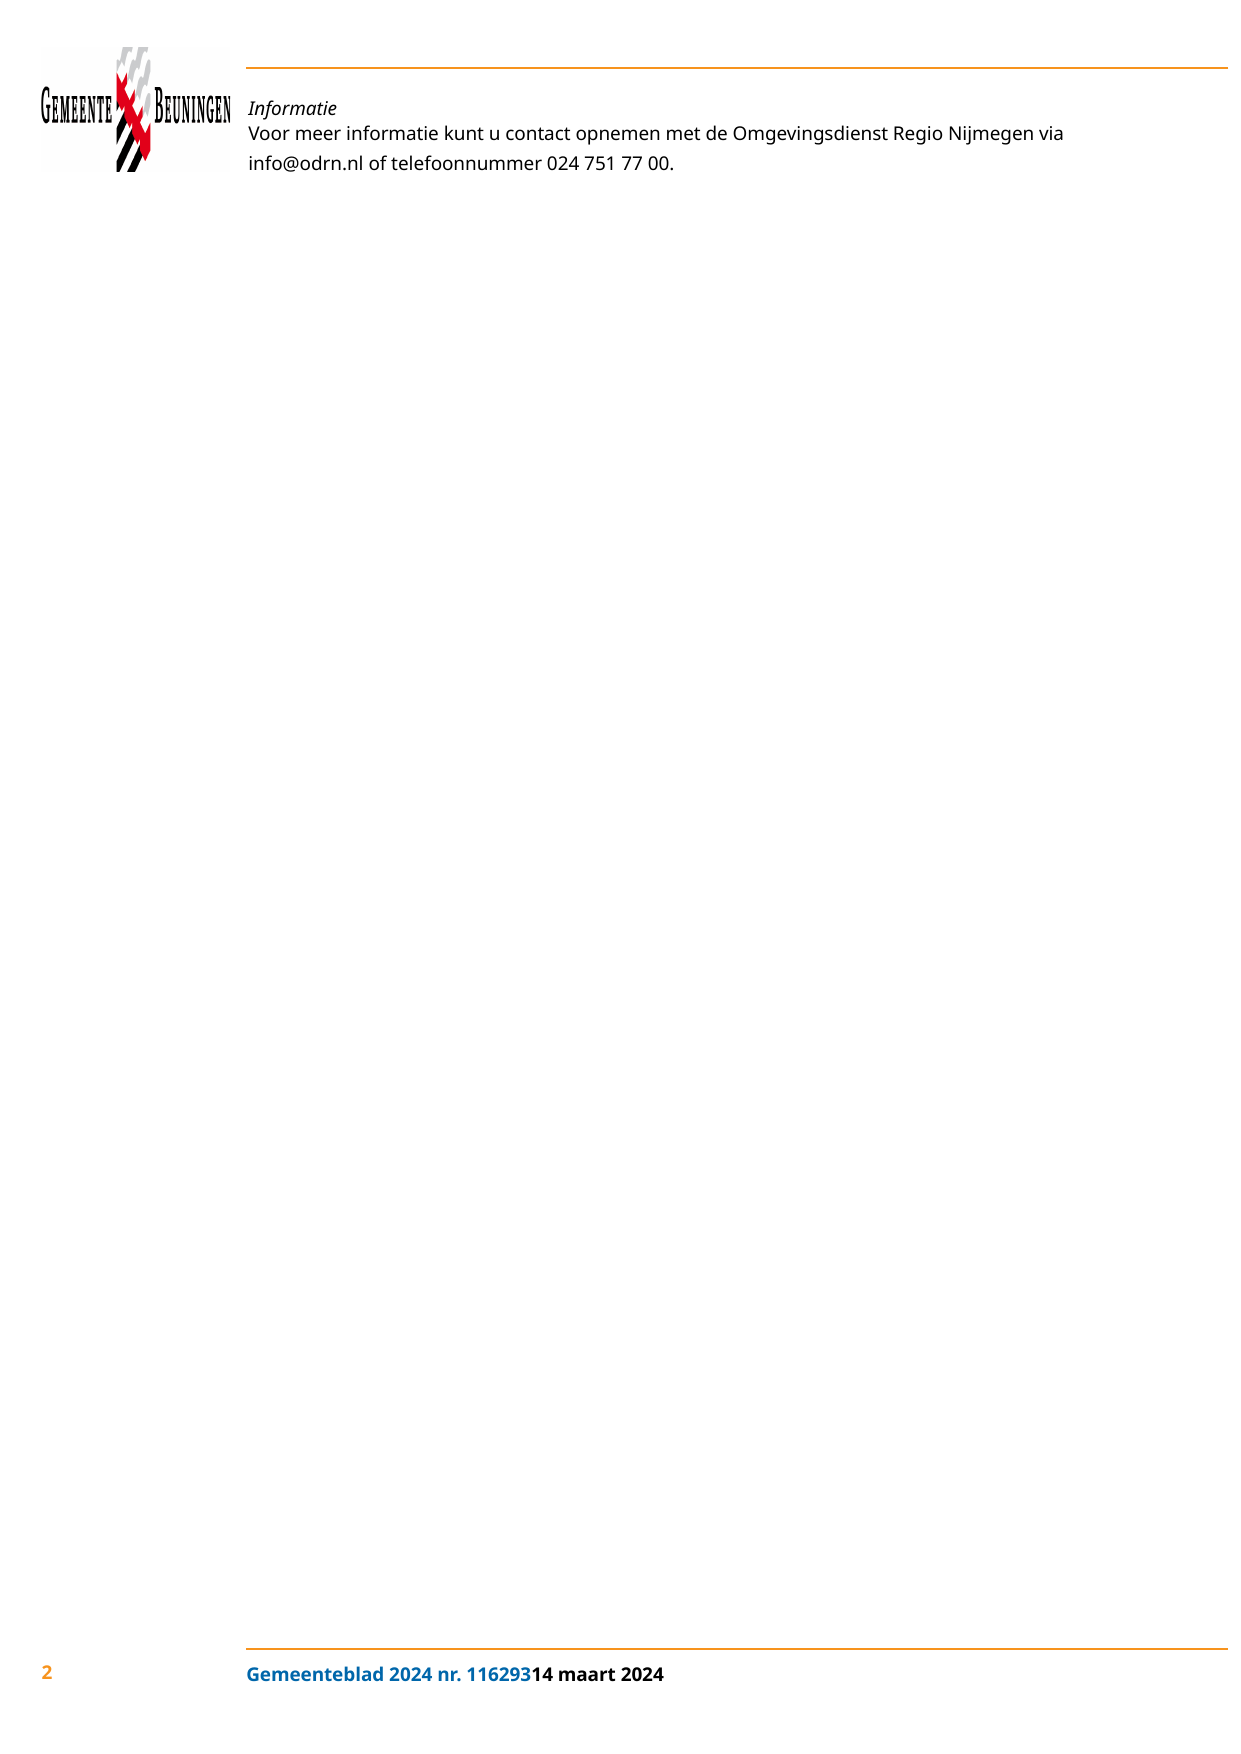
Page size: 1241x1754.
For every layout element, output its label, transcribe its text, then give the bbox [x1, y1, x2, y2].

text Voor meer informatie kunt u contact opnemen met de Omgevingsdienst Regio Nijmegen via info@odrn.nl of telefoonnummer 024 751 77 00. [248, 121, 1152, 176]
text Informatie [248, 95, 1152, 121]
picture [41, 47, 231, 172]
